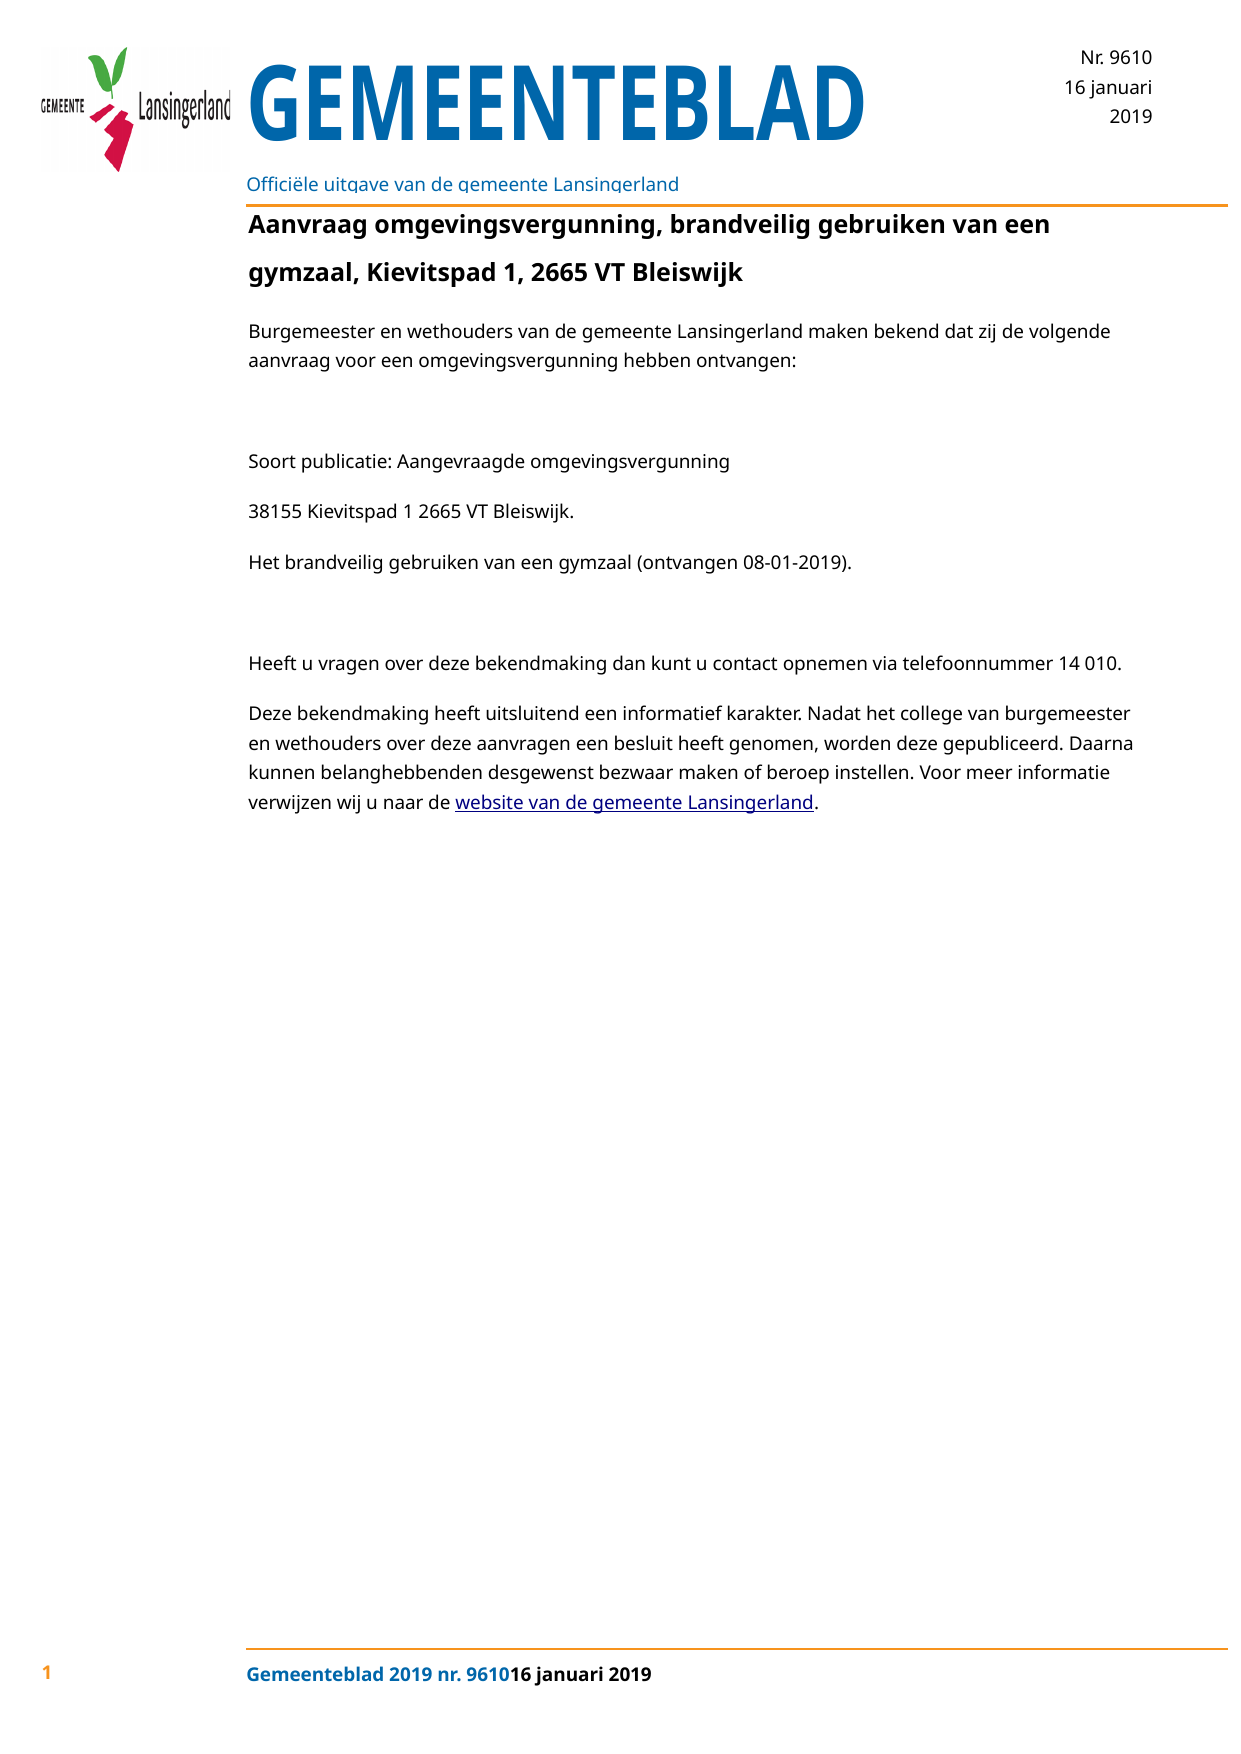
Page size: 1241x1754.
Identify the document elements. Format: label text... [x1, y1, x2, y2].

text Het brandveilig gebruiken van een gymzaal (ontvangen 08-01-2019). [248, 549, 1152, 575]
text 38155 Kievitspad 1 2665 VT Bleiswijk. [248, 499, 1152, 524]
text Soort publicatie: Aangevraagde omgevingsvergunning [248, 448, 1152, 474]
text Aanvraag omgevingsvergunning, brandveilig gebruiken van een gymzaal, Kievitspad 1, 2665 VT Bleiswijk [248, 207, 1152, 288]
picture [41, 47, 231, 172]
text Burgemeester en wethouders van de gemeente Lansingerland maken bekend dat zij de volgende aanvraag voor een omgevingsvergunning hebben ontvangen: [248, 318, 1152, 373]
text Deze bekendmaking heeft uitsluitend een informatief karakter. Nadat het college van burgemeester en wethouders over deze aanvragen een besluit heeft genomen, worden deze gepubliceerd. Daarna kunnen belanghebbenden desgewenst bezwaar maken of beroep instellen. Voor meer informatie verwijzen wij u naar de website van de gemeente Lansingerland. [248, 700, 1152, 815]
text Heeft u vragen over deze bekendmaking dan kunt u contact opnemen via telefoonnummer 14 010. [248, 650, 1152, 676]
